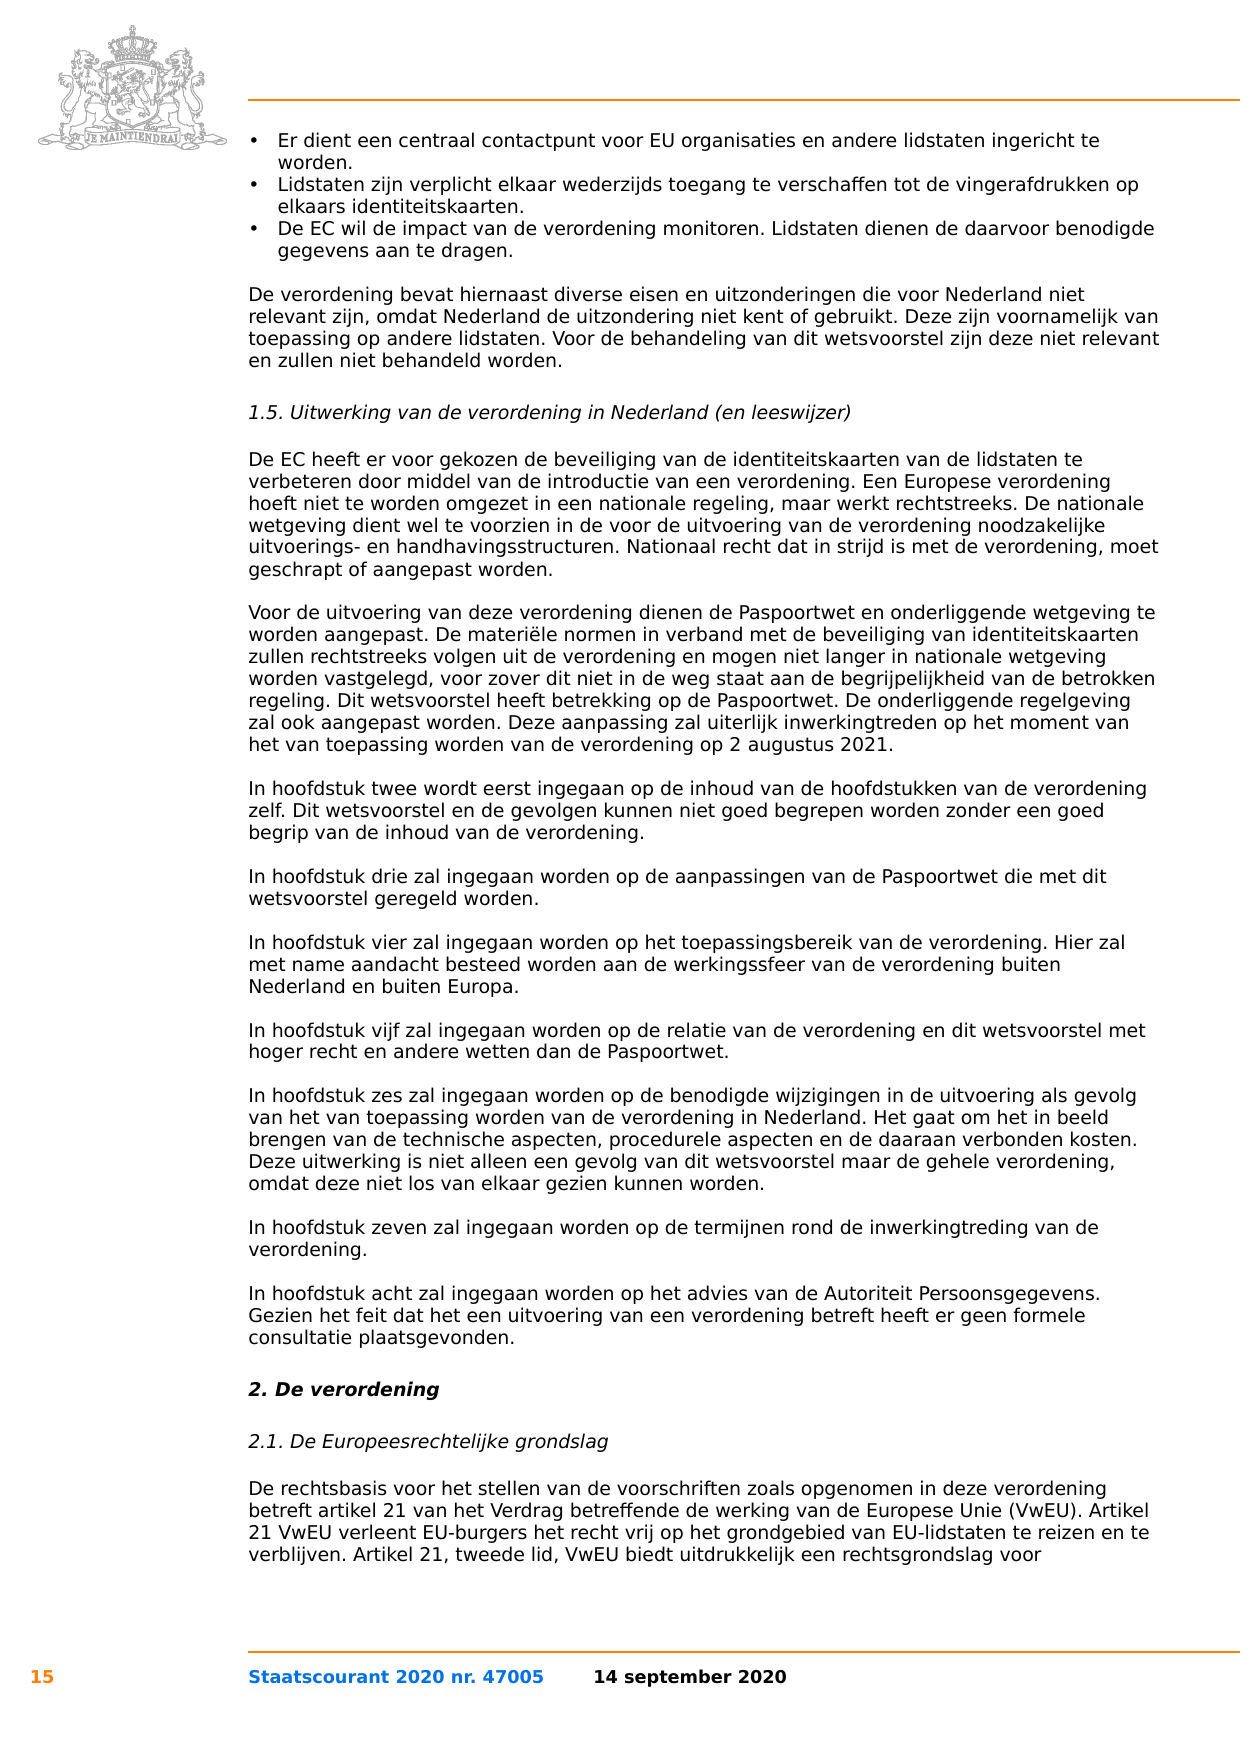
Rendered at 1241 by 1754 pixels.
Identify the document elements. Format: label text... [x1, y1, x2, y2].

subtitle 2.1. De Europeesrechtelijke grondslag [248, 1431, 1163, 1453]
text De rechtsbasis voor het stellen van de voorschriften zoals opgenomen in deze verordening betreft artikel 21 van het Verdrag betreffende de werking van de Europese Unie (VwEU). Artikel 21 VwEU verleent EU-burgers het recht vrij op het grondgebied van EU-lidstaten te reizen en te verblijven. Artikel 21, tweede lid, VwEU biedt uitdrukkelijk een rechtsgrondslag voor [248, 1478, 1163, 1566]
text In hoofdstuk vier zal ingegaan worden op het toepassingsbereik van de verordening. Hier zal met name aandacht besteed worden aan de werkingssfeer van de verordening buiten Nederland en buiten Europa. [248, 932, 1163, 998]
text In hoofdstuk zes zal ingegaan worden op de benodigde wijzigingen in de uitvoering als gevolg van het van toepassing worden van de verordening in Nederland. Het gaat om het in beeld brengen van de technische aspecten, procedurele aspecten en de daaraan verbonden kosten. Deze uitwerking is niet alleen een gevolg van dit wetsvoorstel maar de gehele verordening, omdat deze niet los van elkaar gezien kunnen worden. [248, 1085, 1163, 1195]
text In hoofdstuk zeven zal ingegaan worden op de termijnen rond de inwerkingtreding van de verordening. [248, 1217, 1163, 1261]
text Voor de uitvoering van deze verordening dienen de Paspoortwet en onderliggende wetgeving te worden aangepast. De materiële normen in verband met de beveiliging van identiteitskaarten zullen rechtstreeks volgen uit de verordening en mogen niet langer in nationale wetgeving worden vastgelegd, voor zover dit niet in de weg staat aan de begrijpelijkheid van de betrokken regeling. Dit wetsvoorstel heeft betrekking op de Paspoortwet. De onderliggende regelgeving zal ook aangepast worden. Deze aanpassing zal uiterlijk inwerkingtreden op het moment van het van toepassing worden van de verordening op 2 augustus 2021. [248, 602, 1163, 756]
subtitle 2. De verordening [248, 1379, 1163, 1401]
subtitle 1.5. Uitwerking van de verordening in Nederland (en leeswijzer) [248, 402, 1163, 423]
text In hoofdstuk vijf zal ingegaan worden op de relatie van de verordening en dit wetsvoorstel met hoger recht en andere wetten dan de Paspoortwet. [248, 1019, 1163, 1063]
text In hoofdstuk twee wordt eerst ingegaan op de inhoud van de hoofdstukken van de verordening zelf. Dit wetsvoorstel en de gevolgen kunnen niet goed begrepen worden zonder een goed begrip van de inhoud van de verordening. [248, 778, 1163, 844]
text • Lidstaten zijn verplicht elkaar wederzijds toegang te verschaffen tot de vingerafdrukken op elkaars identiteitskaarten. [248, 174, 1163, 218]
text • De EC wil de impact van de verordening monitoren. Lidstaten dienen de daarvoor benodigde gegevens aan te dragen. [248, 218, 1163, 262]
text De EC heeft er voor gekozen de beveiliging van de identiteitskaarten van de lidstaten te verbeteren door middel van de introductie van een verordening. Een Europese verordening hoeft niet te worden omgezet in een nationale regeling, maar werkt rechtstreeks. De nationale wetgeving dient wel te voorzien in de voor de uitvoering van de verordening noodzakelijke uitvoerings- en handhavingsstructuren. Nationaal recht dat in strijd is met de verordening, moet geschrapt of aangepast worden. [248, 448, 1163, 580]
picture [38, 25, 227, 150]
text De verordening bevat hiernaast diverse eisen en uitzonderingen die voor Nederland niet relevant zijn, omdat Nederland de uitzondering niet kent of gebruikt. Deze zijn voornamelijk van toepassing op andere lidstaten. Voor de behandeling van dit wetsvoorstel zijn deze niet relevant en zullen niet behandeld worden. [248, 284, 1163, 372]
text • Er dient een centraal contactpunt voor EU organisaties en andere lidstaten ingericht te worden. [248, 130, 1163, 174]
text In hoofdstuk drie zal ingegaan worden op de aanpassingen van de Paspoortwet die met dit wetsvoorstel geregeld worden. [248, 866, 1163, 910]
text In hoofdstuk acht zal ingegaan worden op het advies van de Autoriteit Persoonsgegevens. Gezien het feit dat het een uitvoering van een verordening betreft heeft er geen formele consultatie plaatsgevonden. [248, 1283, 1163, 1349]
